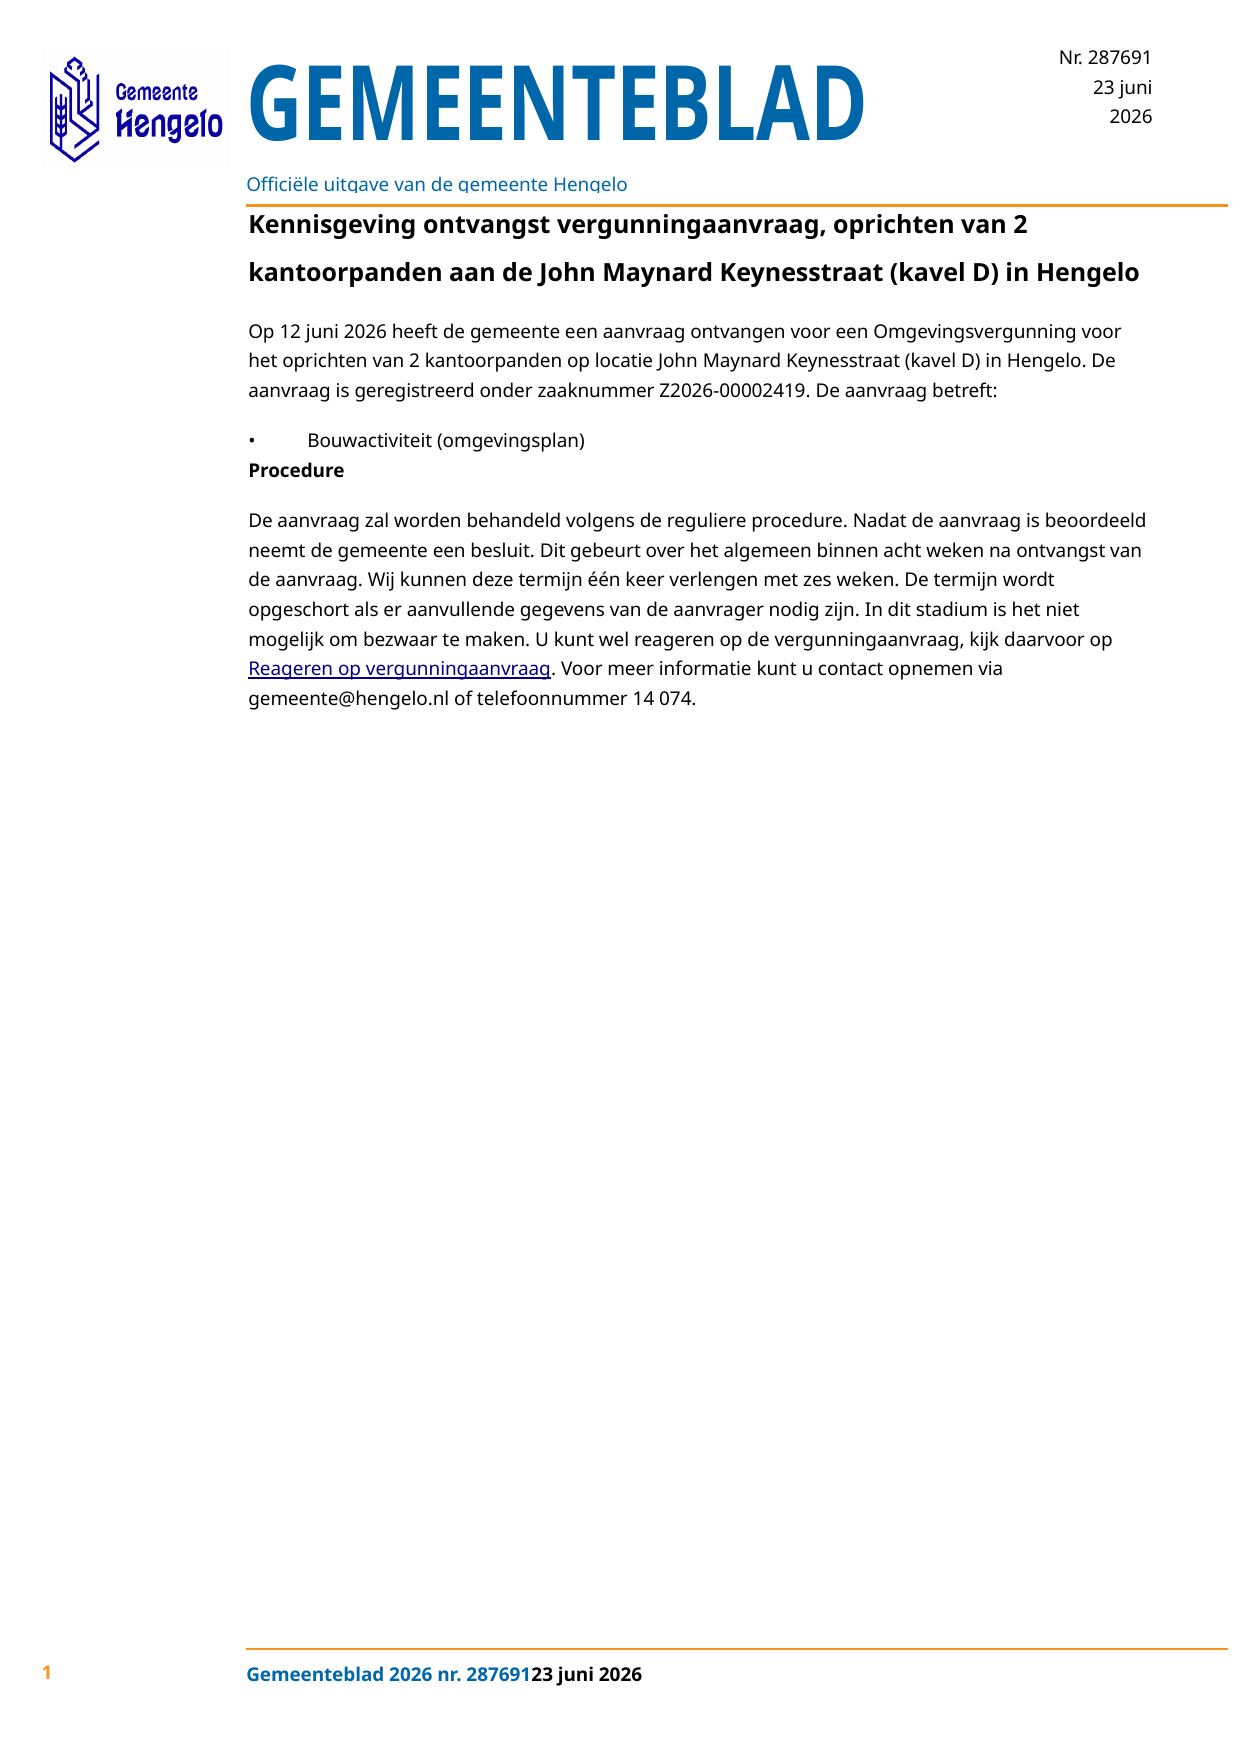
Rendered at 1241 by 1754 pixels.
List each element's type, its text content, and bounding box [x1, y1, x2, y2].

text De aanvraag zal worden behandeld volgens de reguliere procedure. Nadat de aanvraag is beoordeeld neemt de gemeente een besluit. Dit gebeurt over het algemeen binnen acht weken na ontvangst van de aanvraag. Wij kunnen deze termijn één keer verlengen met zes weken. De termijn wordt opgeschort als er aanvullende gegevens van de aanvrager nodig zijn. In dit stadium is het niet mogelijk om bezwaar te maken. U kunt wel reageren op de vergunningaanvraag, kijk daarvoor op Reageren op vergunningaanvraag. Voor meer informatie kunt u contact opnemen via gemeente@hengelo.nl of telefoonnummer 14 074. [248, 507, 1152, 711]
text Procedure [248, 457, 1152, 483]
picture [41, 47, 231, 172]
list Bouwactiviteit (omgevingsplan) [248, 427, 1152, 453]
text Kennisgeving ontvangst vergunningaanvraag, oprichten van 2 kantoorpanden aan de John Maynard Keynesstraat (kavel D) in Hengelo [248, 207, 1152, 288]
text Op 12 juni 2026 heeft de gemeente een aanvraag ontvangen voor een Omgevingsvergunning voor het oprichten van 2 kantoorpanden op locatie John Maynard Keynesstraat (kavel D) in Hengelo. De aanvraag is geregistreerd onder zaaknummer Z2026-00002419. De aanvraag betreft: [248, 318, 1152, 403]
